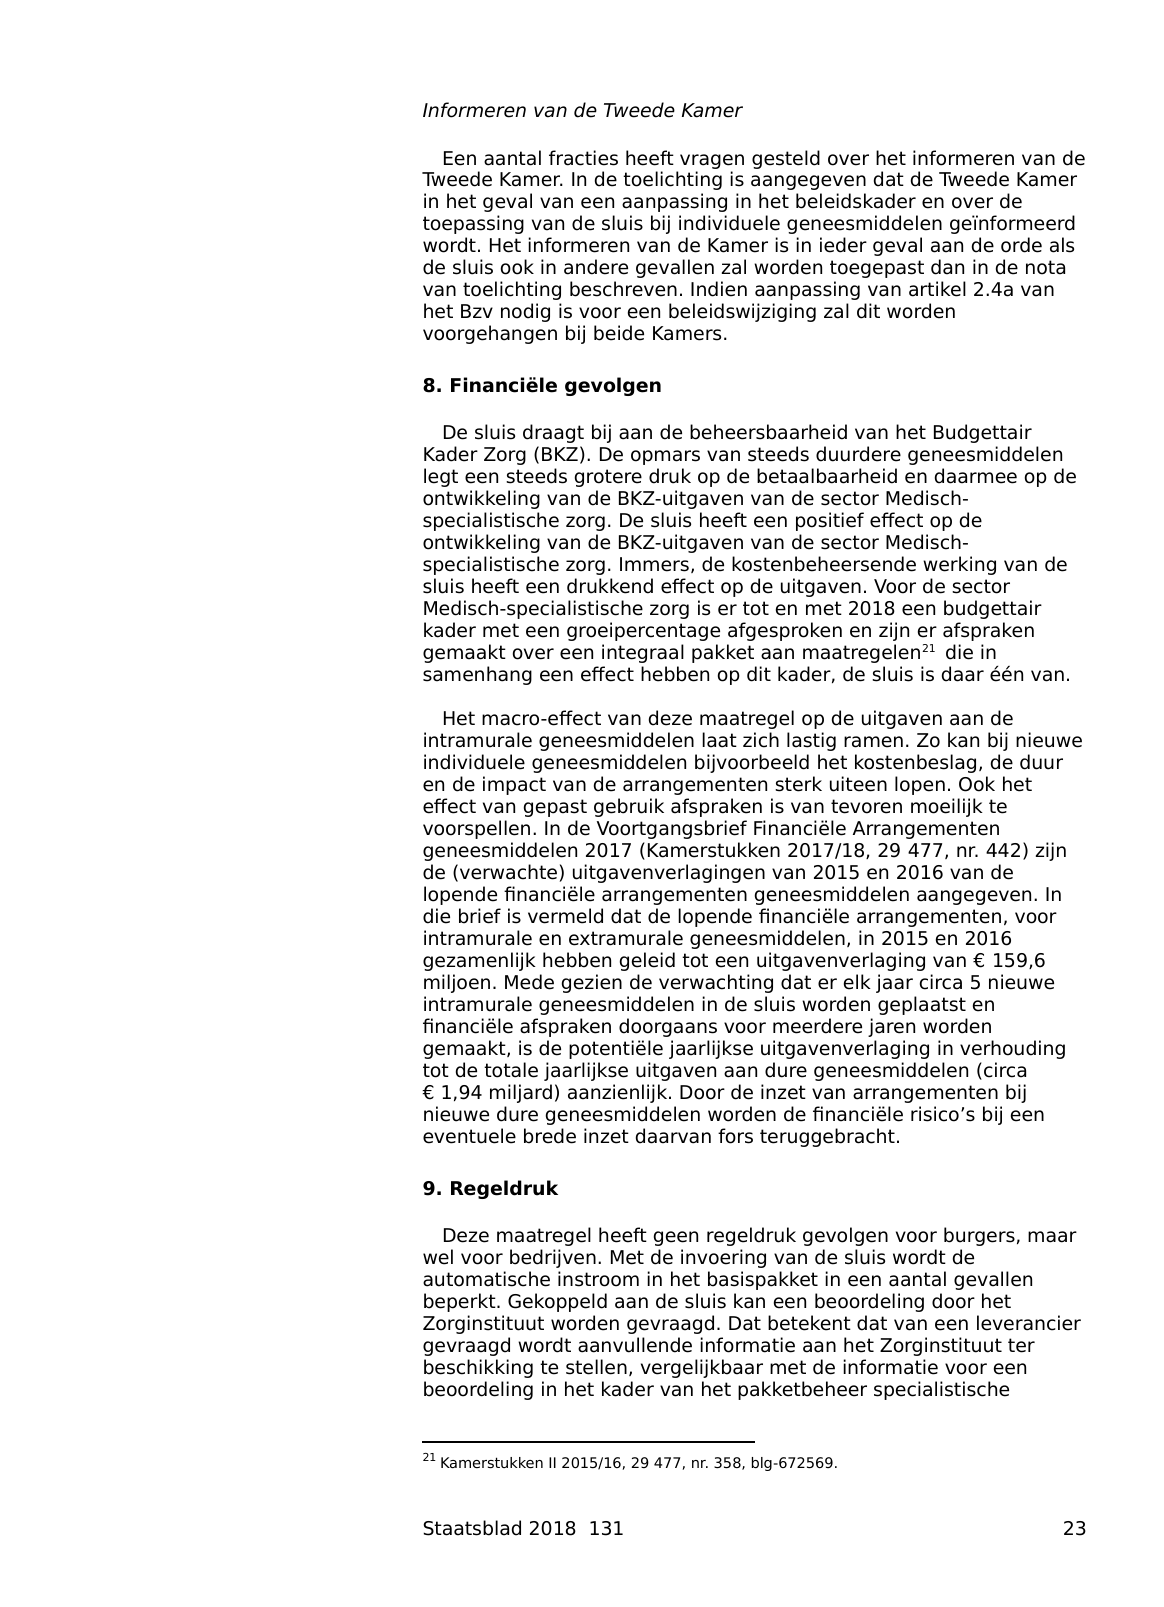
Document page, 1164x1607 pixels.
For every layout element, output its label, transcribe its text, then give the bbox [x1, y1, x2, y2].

text De sluis draagt bij aan de beheersbaarheid van het Budgettair Kader Zorg (BKZ). De opmars van steeds duurdere geneesmiddelen legt een steeds grotere druk op de betaalbaarheid en daarmee op de ontwikkeling van de BKZ-uitgaven van de sector Medisch-specialistische zorg. De sluis heeft een positief effect op de ontwikkeling van de BKZ-uitgaven van de sector Medisch-specialistische zorg. Immers, de kostenbeheersende werking van de sluis heeft een drukkend effect op de uitgaven. Voor de sector Medisch-specialistische zorg is er tot en met 2018 een budgettair kader met een groeipercentage afgesproken en zijn er afspraken gemaakt over een integraal pakket aan maatregelen die in samenhang een effect hebben op dit kader, de sluis is daar één van. [422, 422, 1087, 686]
subtitle 8. Financiële gevolgen [422, 375, 1087, 397]
text Een aantal fracties heeft vragen gesteld over het informeren van de Tweede Kamer. In de toelichting is aangegeven dat de Tweede Kamer in het geval van een aanpassing in het beleidskader en over de toepassing van de sluis bij individuele geneesmiddelen geïnformeerd wordt. Het informeren van de Kamer is in ieder geval aan de orde als de sluis ook in andere gevallen zal worden toegepast dan in de nota van toelichting beschreven. Indien aanpassing van artikel 2.4a van het Bzv nodig is voor een beleidswijziging zal dit worden voorgehangen bij beide Kamers. [422, 147, 1087, 345]
text Deze maatregel heeft geen regeldruk gevolgen voor burgers, maar wel voor bedrijven. Met de invoering van de sluis wordt de automatische instroom in het basispakket in een aantal gevallen beperkt. Gekoppeld aan de sluis kan een beoordeling door het Zorginstituut worden gevraagd. Dat betekent dat van een leverancier gevraagd wordt aanvullende informatie aan het Zorginstituut ter beschikking te stellen, vergelijkbaar met de informatie voor een beoordeling in het kader van het pakketbeheer specialistische [422, 1225, 1087, 1401]
text Het macro-effect van deze maatregel op de uitgaven aan de intramurale geneesmiddelen laat zich lastig ramen. Zo kan bij nieuwe individuele geneesmiddelen bijvoorbeeld het kostenbeslag, de duur en de impact van de arrangementen sterk uiteen lopen. Ook het effect van gepast gebruik afspraken is van tevoren moeilijk te voorspellen. In de Voortgangsbrief Financiële Arrangementen geneesmiddelen 2017 (Kamerstukken 2017/18, 29 477, nr. 442) zijn de (verwachte) uitgavenverlagingen van 2015 en 2016 van de lopende financiële arrangementen geneesmiddelen aangegeven. In die brief is vermeld dat de lopende financiële arrangementen, voor intramurale en extramurale geneesmiddelen, in 2015 en 2016 gezamenlijk hebben geleid tot een uitgavenverlaging van € 159,6 miljoen. Mede gezien de verwachting dat er elk jaar circa 5 nieuwe intramurale geneesmiddelen in de sluis worden geplaatst en financiële afspraken doorgaans voor meerdere jaren worden gemaakt, is de potentiële jaarlijkse uitgavenverlaging in verhouding tot de totale jaarlijkse uitgaven aan dure geneesmiddelen (circa € 1,94 miljard) aanzienlijk. Door de inzet van arrangementen bij nieuwe dure geneesmiddelen worden de financiële risico’s bij een eventuele brede inzet daarvan fors teruggebracht. [422, 708, 1087, 1148]
subtitle Informeren van de Tweede Kamer [422, 100, 1087, 122]
text Kamerstukken II 2015/16, 29 477, nr. 358, blg-672569. [422, 1451, 1087, 1473]
subtitle 9. Regeldruk [422, 1178, 1087, 1200]
